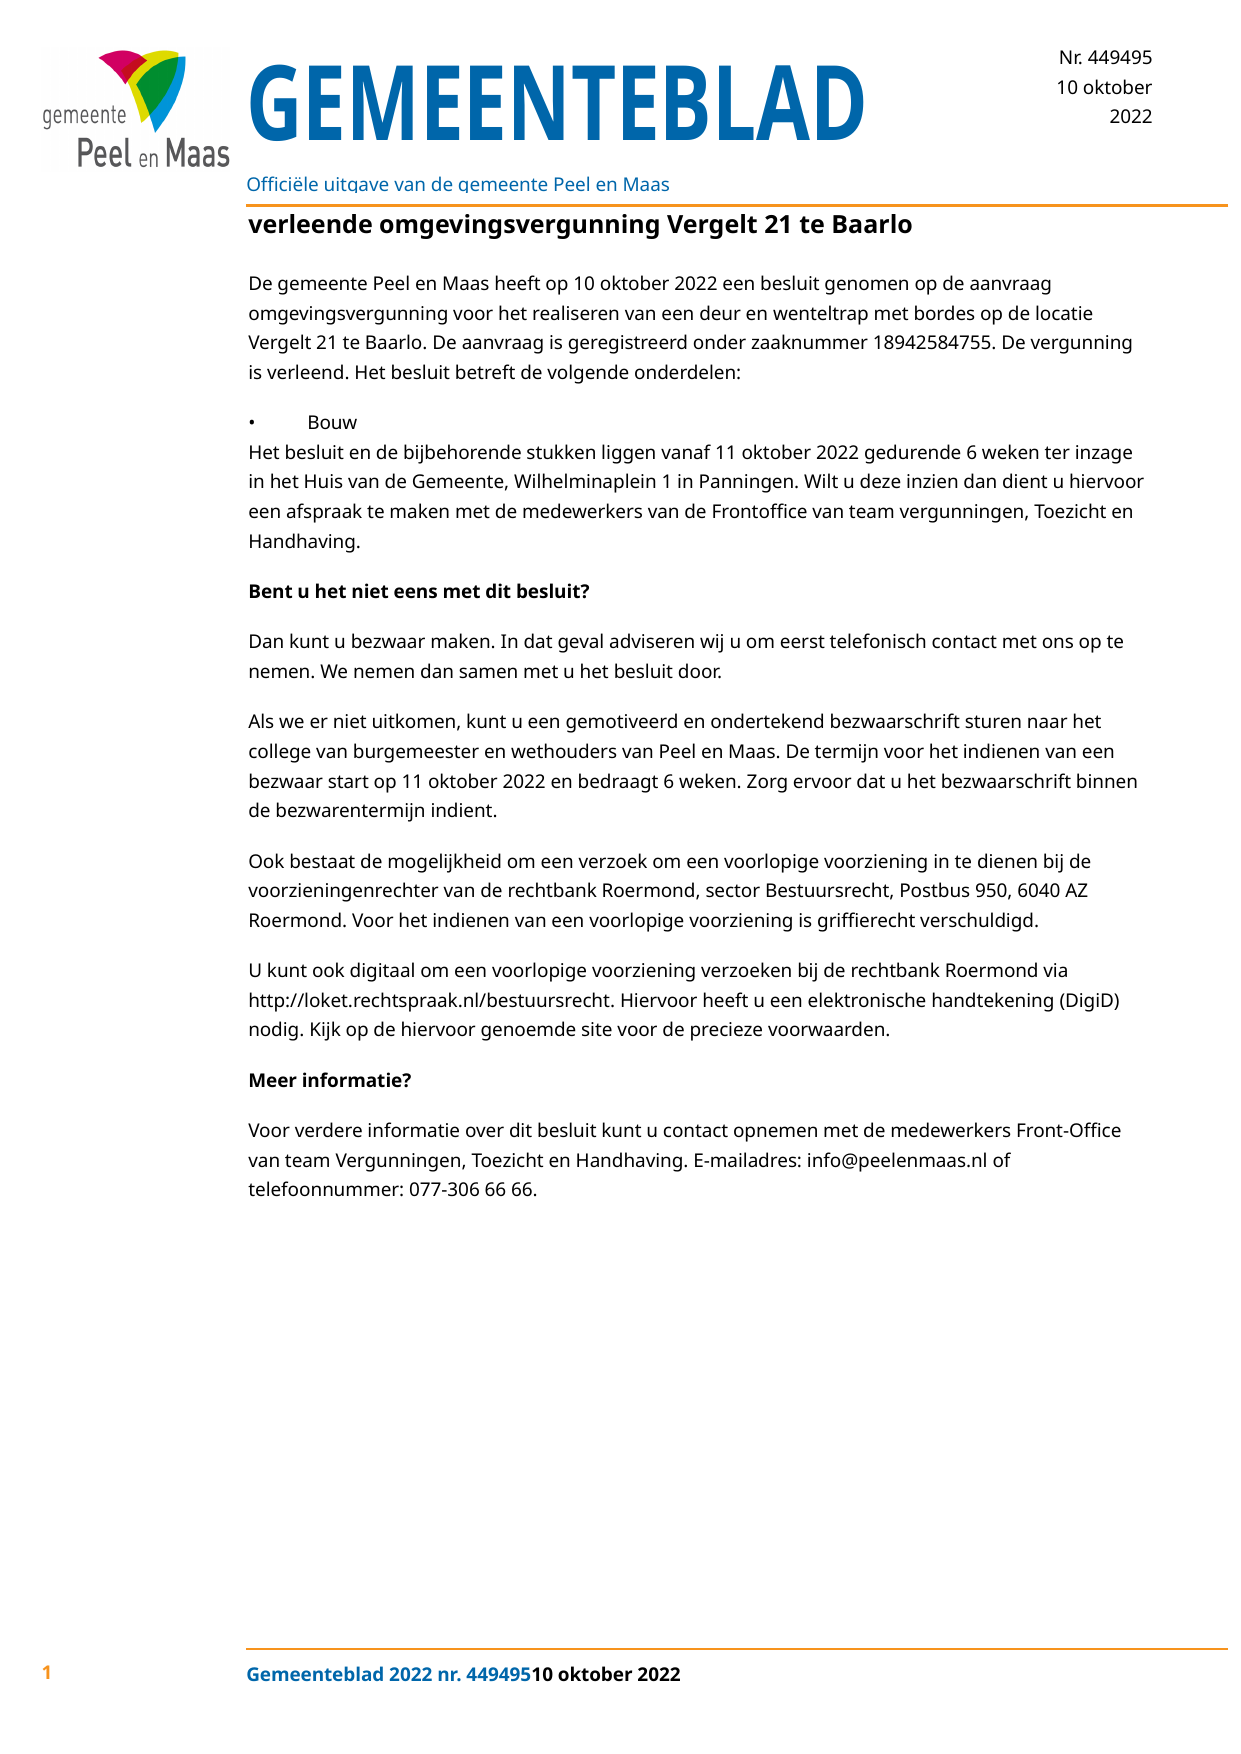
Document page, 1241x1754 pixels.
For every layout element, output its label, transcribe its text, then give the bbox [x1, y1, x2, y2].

text Bent u het niet eens met dit besluit? [248, 578, 1152, 604]
text U kunt ook digitaal om een voorlopige voorziening verzoeken bij de rechtbank Roermond via http://loket.rechtspraak.nl/bestuursrecht. Hiervoor heeft u een elektronische handtekening (DigiD) nodig. Kijk op de hiervoor genoemde site voor de precieze voorwaarden. [248, 957, 1152, 1042]
text Voor verdere informatie over dit besluit kunt u contact opnemen met de medewerkers Front-Office van team Vergunningen, Toezicht en Handhaving. E-mailadres: info@peelenmaas.nl of telefoonnummer: 077-306 66 66. [248, 1117, 1152, 1202]
text Dan kunt u bezwaar maken. In dat geval adviseren wij u om eerst telefonisch contact met ons op te nemen. We nemen dan samen met u het besluit door. [248, 629, 1152, 684]
text De gemeente Peel en Maas heeft op 10 oktober 2022 een besluit genomen op de aanvraag omgevingsvergunning voor het realiseren van een deur en wenteltrap met bordes op de locatie Vergelt 21 te Baarlo. De aanvraag is geregistreerd onder zaaknummer 18942584755. De vergunning is verleend. Het besluit betreft de volgende onderdelen: [248, 270, 1152, 385]
text verleende omgevingsvergunning Vergelt 21 te Baarlo [248, 207, 1152, 241]
text Meer informatie? [248, 1067, 1152, 1093]
text Als we er niet uitkomen, kunt u een gemotiveerd en ondertekend bezwaarschrift sturen naar het college van burgemeester en wethouders van Peel en Maas. De termijn voor het indienen van een bezwaar start op 11 oktober 2022 en bedraagt 6 weken. Zorg ervoor dat u het bezwaarschrift binnen de bezwarentermijn indient. [248, 709, 1152, 823]
text Ook bestaat de mogelijkheid om een verzoek om een voorlopige voorziening in te dienen bij de voorzieningenrechter van de rechtbank Roermond, sector Bestuursrecht, Postbus 950, 6040 AZ Roermond. Voor het indienen van een voorlopige voorziening is griffierecht verschuldigd. [248, 848, 1152, 933]
text Het besluit en de bijbehorende stukken liggen vanaf 11 oktober 2022 gedurende 6 weken ter inzage in het Huis van de Gemeente, Wilhelminaplein 1 in Panningen. Wilt u deze inzien dan dient u hiervoor een afspraak te maken met de medewerkers van de Frontoffice van team vergunningen, Toezicht en Handhaving. [248, 439, 1152, 553]
picture [41, 47, 231, 172]
list Bouw [248, 409, 1152, 435]
